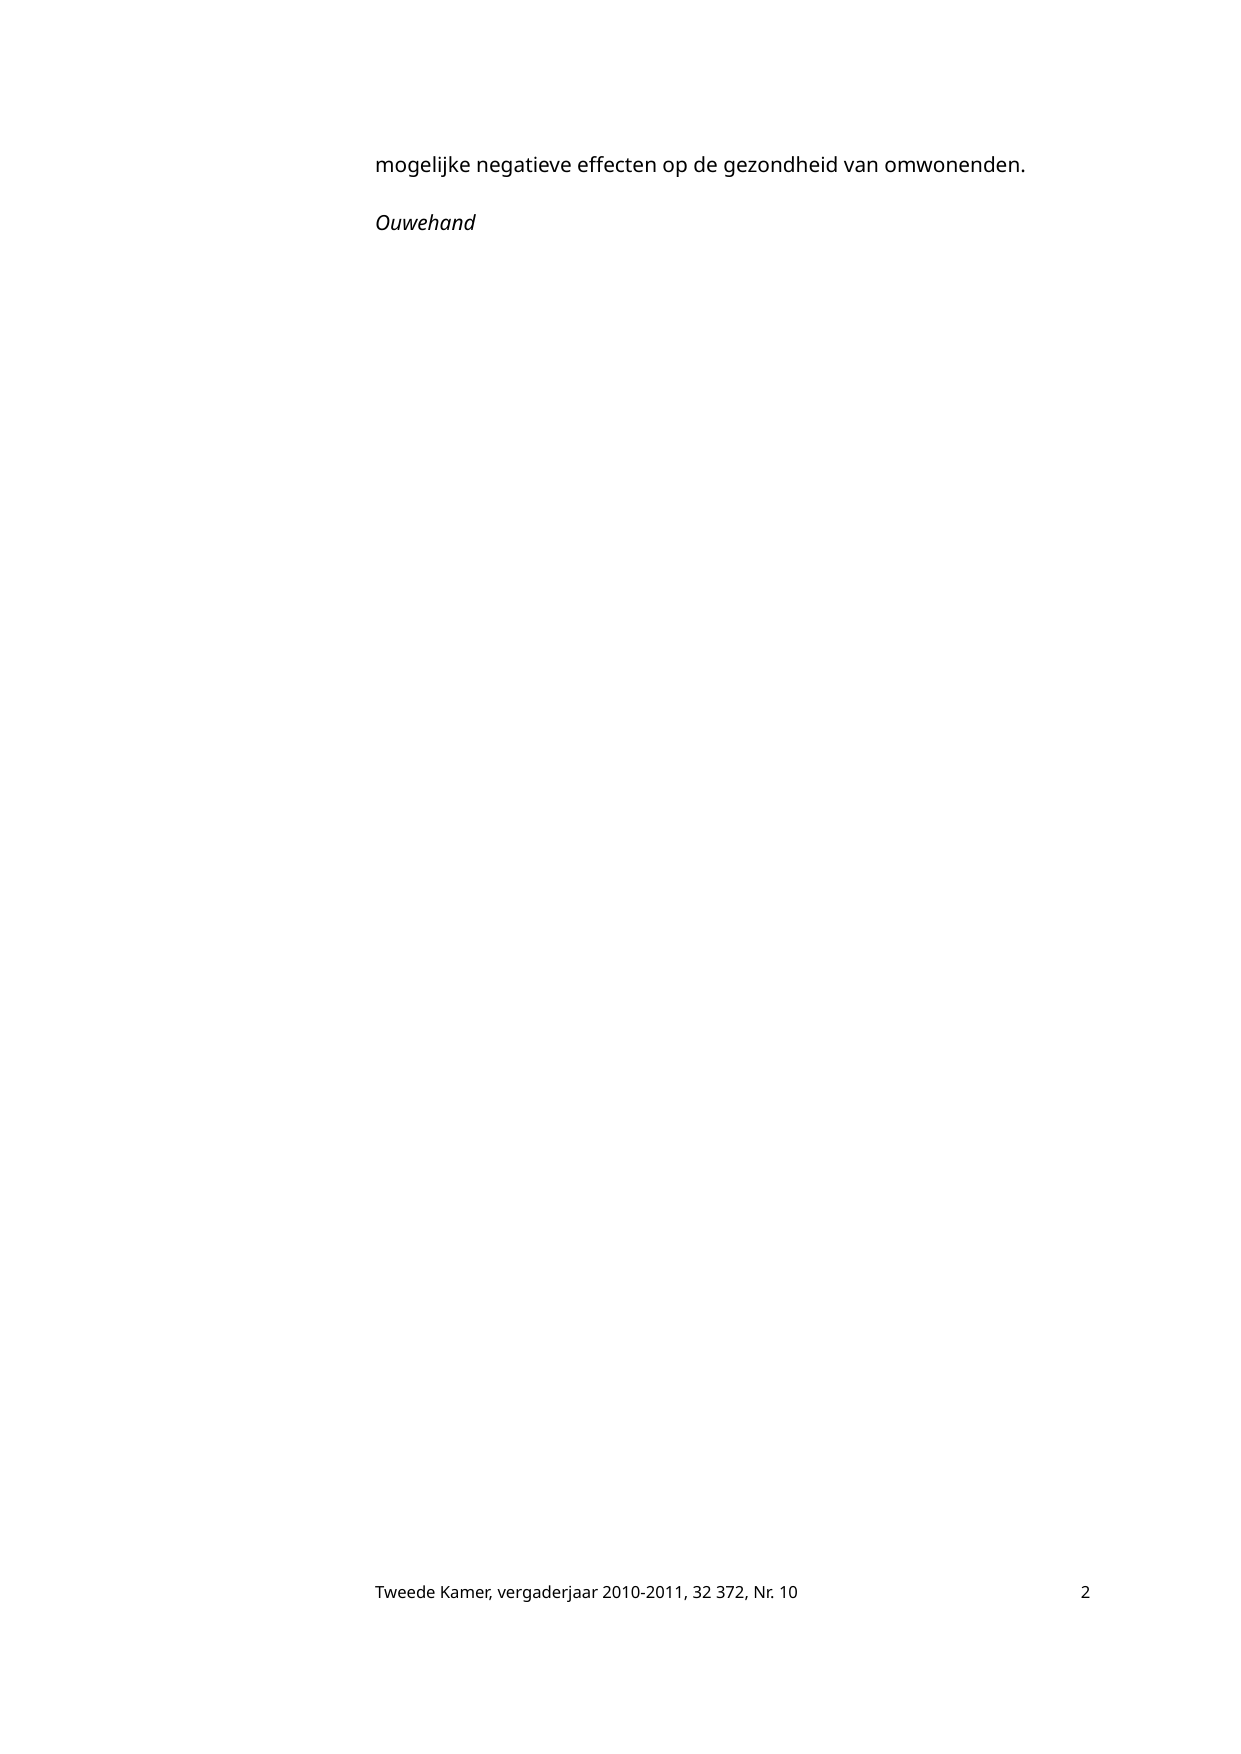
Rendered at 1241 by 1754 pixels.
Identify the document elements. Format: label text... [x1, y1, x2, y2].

text mogelijke negatieve effecten op de gezondheid van omwonenden. [375, 150, 1090, 178]
text Ouwehand [375, 208, 1090, 237]
